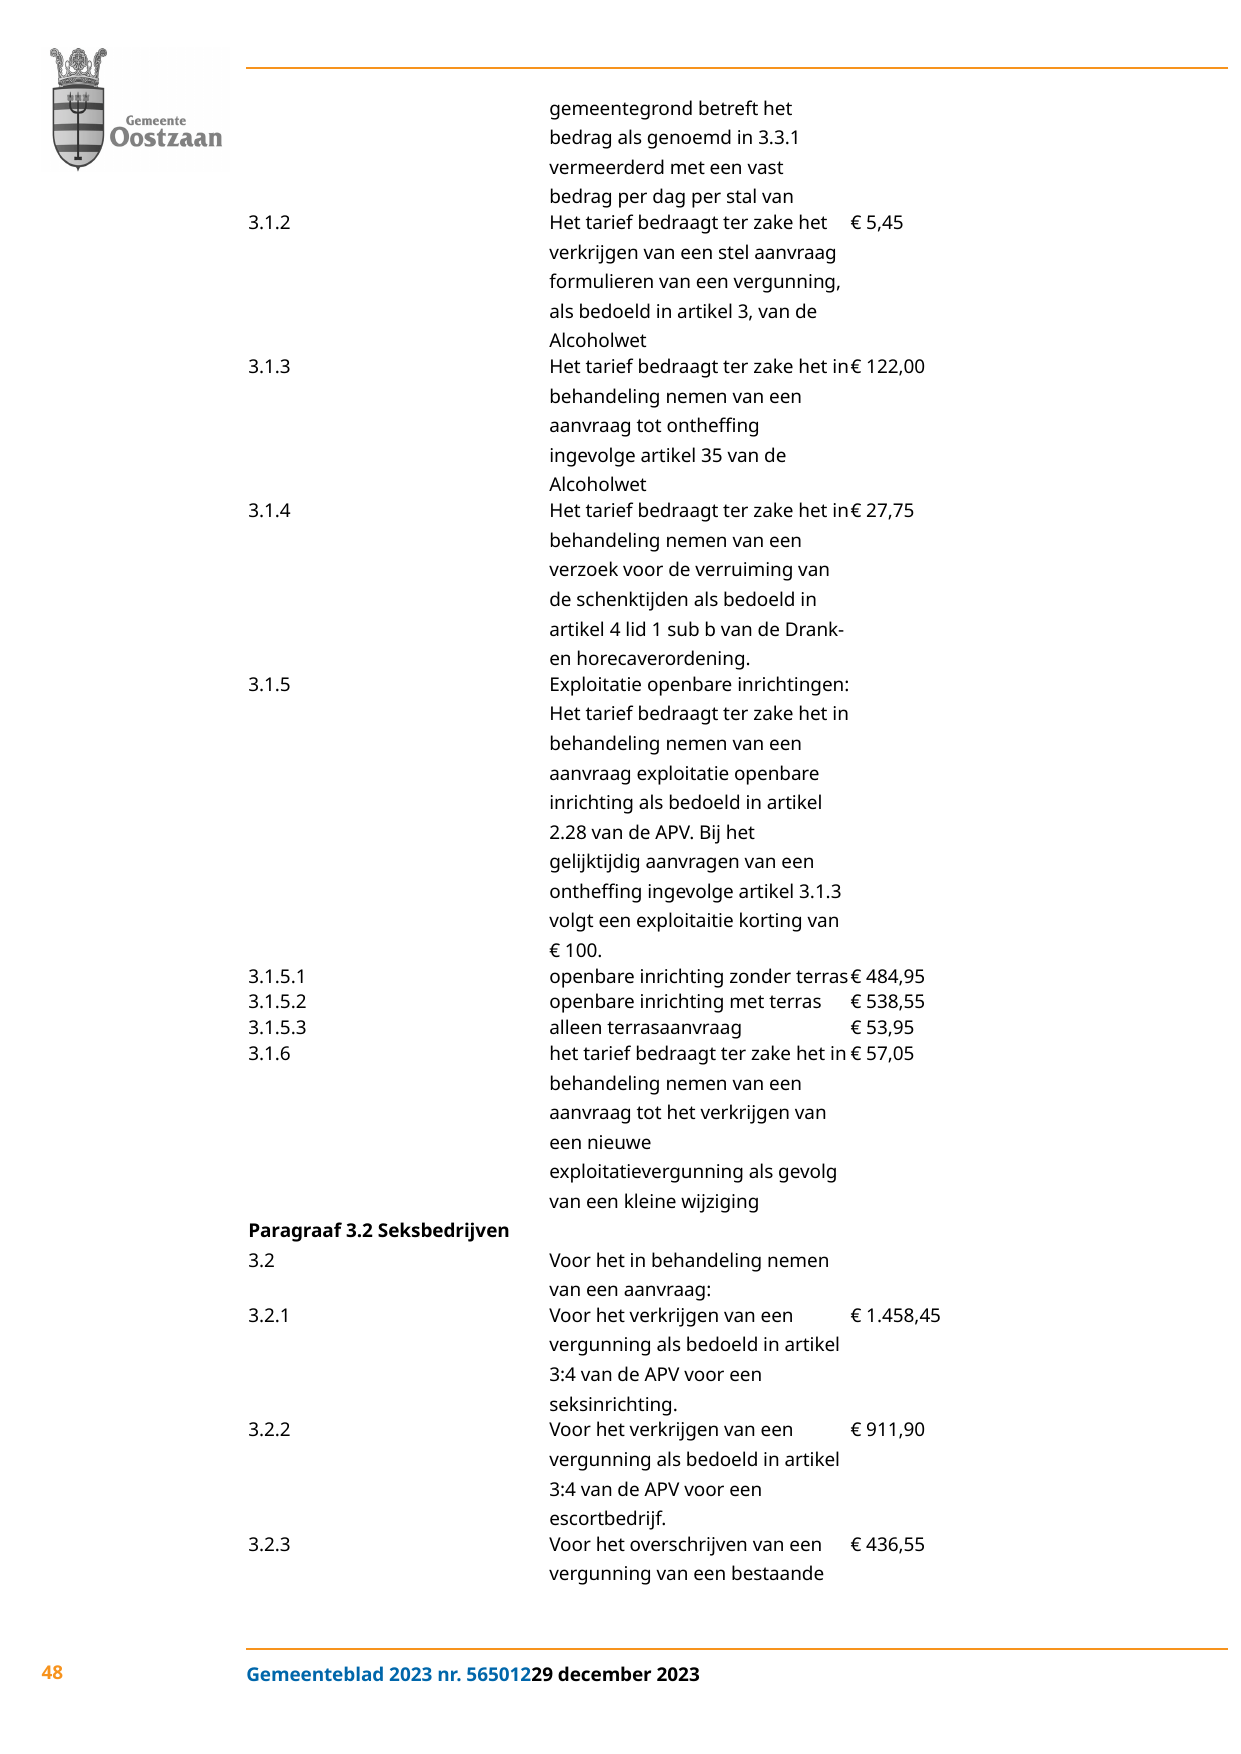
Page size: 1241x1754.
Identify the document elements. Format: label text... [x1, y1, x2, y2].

table_cell [850, 95, 1152, 209]
table_cell Het tarief bedraagt ter zake het verkrijgen van een stel aanvraag formulieren van een vergunning, als bedoeld in artikel 3, van de Alcoholwet [549, 209, 850, 353]
table_cell 3.1.4 [248, 498, 549, 671]
table_cell Het tarief bedraagt ter zake het in behandeling nemen van een verzoek voor de verruiming van de schenktijden als bedoeld in artikel 4 lid 1 sub b van de Drank- en horecaverordening. [549, 498, 850, 671]
table_cell openbare inrichting zonder terras [549, 963, 850, 989]
table_cell 3.1.2 [248, 209, 549, 353]
table_cell 3.2.2 [248, 1417, 549, 1531]
table_cell 3.1.5 [248, 671, 549, 963]
table_cell Voor het verkrijgen van een vergunning als bedoeld in artikel 3:4 van de APV voor een escortbedrijf. [549, 1417, 850, 1531]
table_cell 3.1.5.1 [248, 963, 549, 989]
table_cell 3.2.1 [248, 1302, 549, 1417]
table_cell alleen terrasaanvraag [549, 1015, 850, 1040]
table_cell € 538,55 [850, 989, 1152, 1014]
table_cell 3.1.6 [248, 1040, 549, 1214]
table_cell Voor het verkrijgen van een vergunning als bedoeld in artikel 3:4 van de APV voor een seksinrichting. [549, 1302, 850, 1417]
table_cell Voor het overschrijven van een vergunning van een bestaande [549, 1531, 850, 1586]
picture [41, 47, 231, 172]
table_header 3.2 [248, 1247, 549, 1302]
table_cell het tarief bedraagt ter zake het in behandeling nemen van een aanvraag tot het verkrijgen van een nieuwe exploitatievergunning als gevolg van een kleine wijziging [549, 1040, 850, 1214]
table_cell 3.2.3 [248, 1531, 549, 1586]
table_cell 3.1.5.2 [248, 989, 549, 1014]
table_cell € 27,75 [850, 498, 1152, 671]
table_cell € 57,05 [850, 1040, 1152, 1214]
table_cell € 911,90 [850, 1417, 1152, 1531]
table_cell € 484,95 [850, 963, 1152, 989]
table_cell € 122,00 [850, 353, 1152, 497]
text Paragraaf 3.2 Seksbedrijven [248, 1217, 1152, 1243]
table_cell gemeentegrond betreft het bedrag als genoemd in 3.3.1 vermeerderd met een vast bedrag per dag per stal van [549, 95, 850, 209]
table_cell 3.1.5.3 [248, 1015, 549, 1040]
table_cell Exploitatie openbare inrichtingen: Het tarief bedraagt ter zake het in behandeling nemen van een aanvraag exploitatie openbare inrichting als bedoeld in artikel 2.28 van de APV. Bij het gelijktijdig aanvragen van een ontheffing ingevolge artikel 3.1.3 volgt een exploitaitie korting van € 100. [549, 671, 850, 963]
table_header [850, 1247, 1152, 1302]
table_cell Het tarief bedraagt ter zake het in behandeling nemen van een aanvraag tot ontheffing ingevolge artikel 35 van de Alcoholwet [549, 353, 850, 497]
table_cell € 436,55 [850, 1531, 1152, 1586]
table_cell [248, 95, 549, 209]
table_cell € 5,45 [850, 209, 1152, 353]
table_cell [850, 671, 1152, 963]
table_cell openbare inrichting met terras [549, 989, 850, 1014]
table_cell 3.1.3 [248, 353, 549, 497]
table_cell € 1.458,45 [850, 1302, 1152, 1417]
table_cell € 53,95 [850, 1015, 1152, 1040]
table_header Voor het in behandeling nemen van een aanvraag: [549, 1247, 850, 1302]
